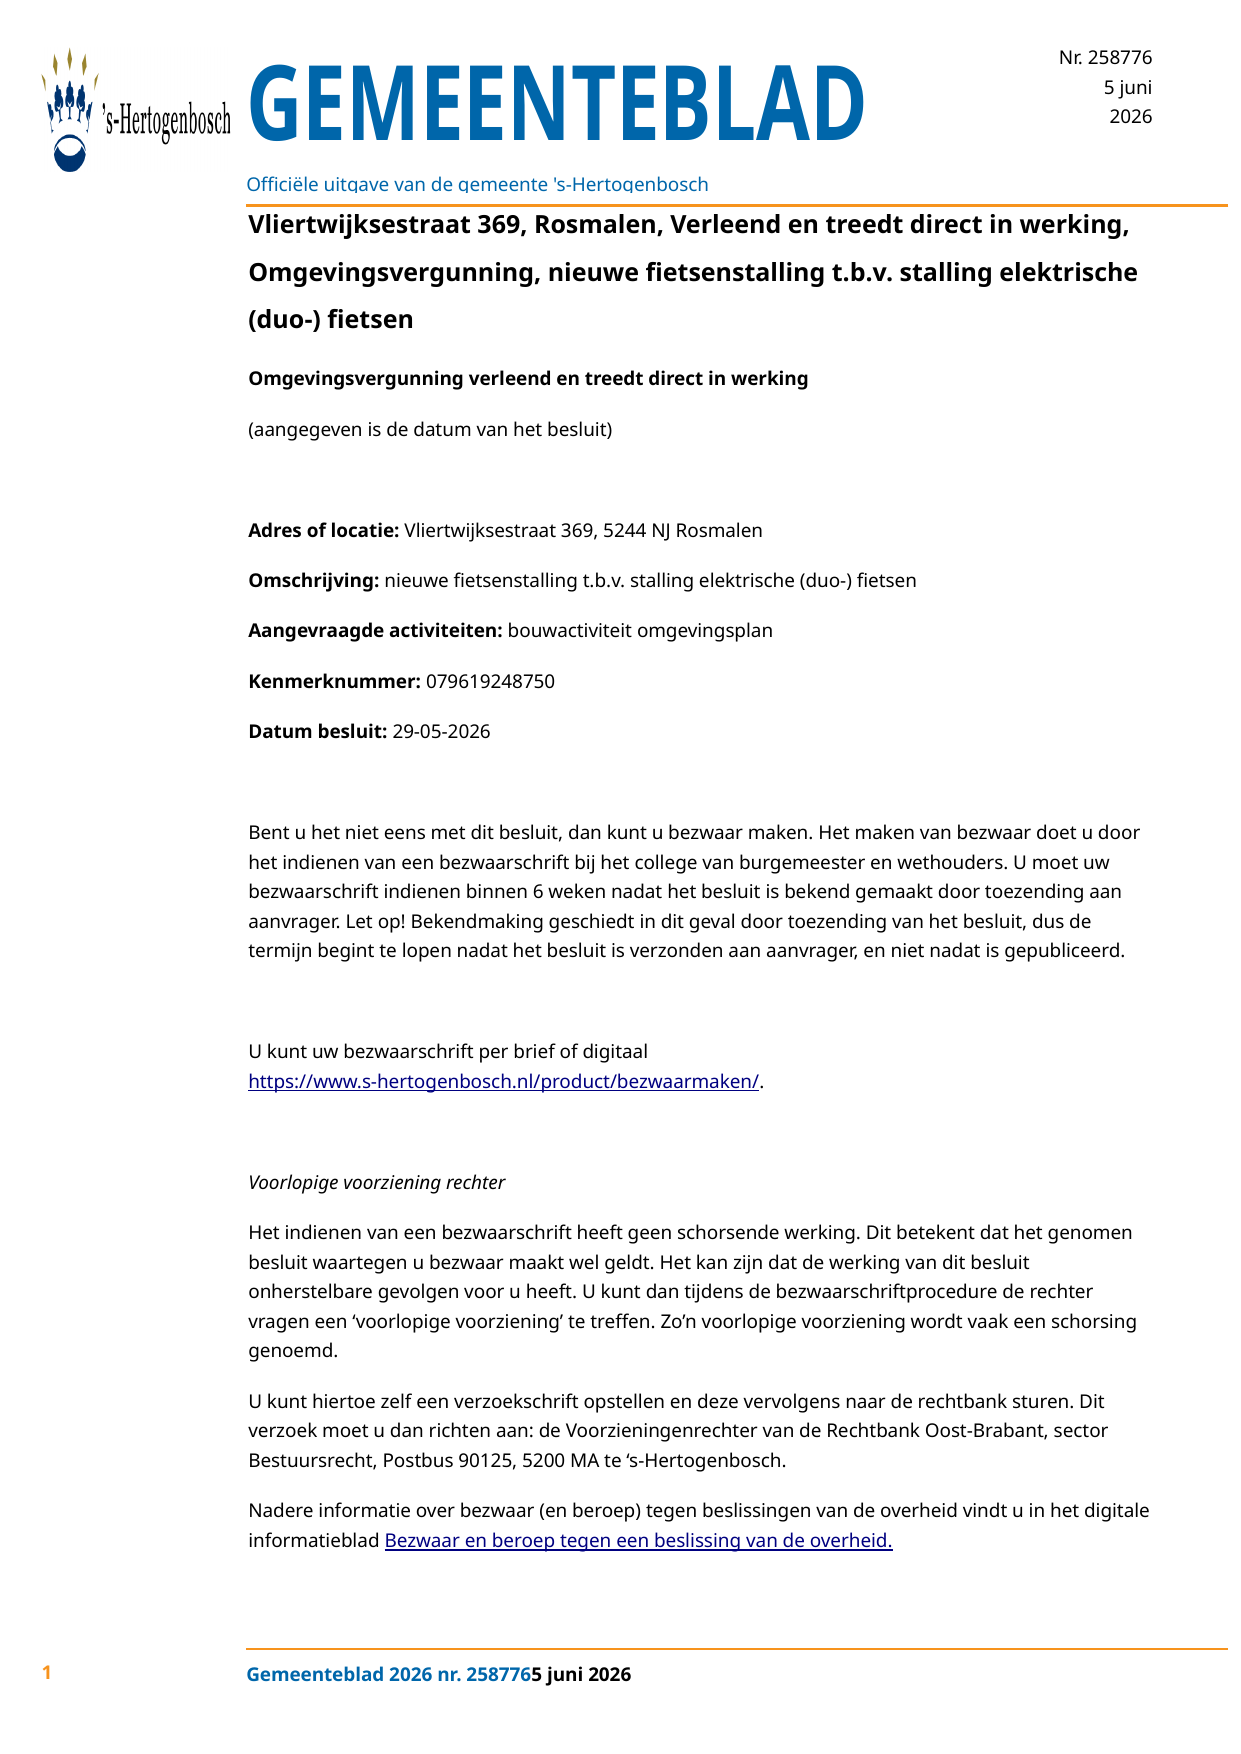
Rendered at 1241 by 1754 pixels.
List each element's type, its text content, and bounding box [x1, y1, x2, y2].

text Aangevraagde activiteiten: bouwactiviteit omgevingsplan [248, 618, 1152, 643]
text Datum besluit: 29-05-2026 [248, 718, 1152, 744]
text Adres of locatie: Vliertwijksestraat 369, 5244 NJ Rosmalen [248, 517, 1152, 542]
text Vliertwijksestraat 369, Rosmalen, Verleend en treedt direct in werking, Omgevingsvergunning, nieuwe fietsenstalling t.b.v. stalling elektrische (duo-) fietsen [248, 207, 1152, 336]
text Omgevingsvergunning verleend en treedt direct in werking [248, 366, 1152, 391]
text U kunt uw bezwaarschrift per brief of digitaal https://www.s-hertogenbosch.nl/product/bezwaarmaken/. [248, 1038, 1152, 1094]
text Omschrijving: nieuwe fietsenstalling t.b.v. stalling elektrische (duo-) fietsen [248, 567, 1152, 593]
text Kenmerknummer: 079619248750 [248, 668, 1152, 694]
picture [41, 47, 231, 172]
text Voorlopige voorziening rechter [248, 1169, 1152, 1194]
text Bent u het niet eens met dit besluit, dan kunt u bezwaar maken. Het maken van bezwaar doet u door het indienen van een bezwaarschrift bij het college van burgemeester en wethouders. U moet uw bezwaarschrift indienen binnen 6 weken nadat het besluit is bekend gemaakt door toezending aan aanvrager. Let op! Bekendmaking geschiedt in dit geval door toezending van het besluit, dus de termijn begint te lopen nadat het besluit is verzonden aan aanvrager, en niet nadat is gepubliceerd. [248, 819, 1152, 963]
text Het indienen van een bezwaarschrift heeft geen schorsende werking. Dit betekent dat het genomen besluit waartegen u bezwaar maakt wel geldt. Het kan zijn dat de werking van dit besluit onherstelbare gevolgen voor u heeft. U kunt dan tijdens de bezwaarschriftprocedure de rechter vragen een ‘voorlopige voorziening’ te treffen. Zo’n voorlopige voorziening wordt vaak een schorsing genoemd. [248, 1219, 1152, 1363]
text U kunt hiertoe zelf een verzoekschrift opstellen en deze vervolgens naar de rechtbank sturen. Dit verzoek moet u dan richten aan: de Voorzieningenrechter van de Rechtbank Oost-Brabant, sector Bestuursrecht, Postbus 90125, 5200 MA te ‘s-Hertogenbosch. [248, 1388, 1152, 1473]
text (aangegeven is de datum van het besluit) [248, 416, 1152, 442]
text Nadere informatie over bezwaar (en beroep) tegen beslissingen van de overheid vindt u in het digitale informatieblad Bezwaar en beroep tegen een beslissing van de overheid. [248, 1498, 1152, 1553]
